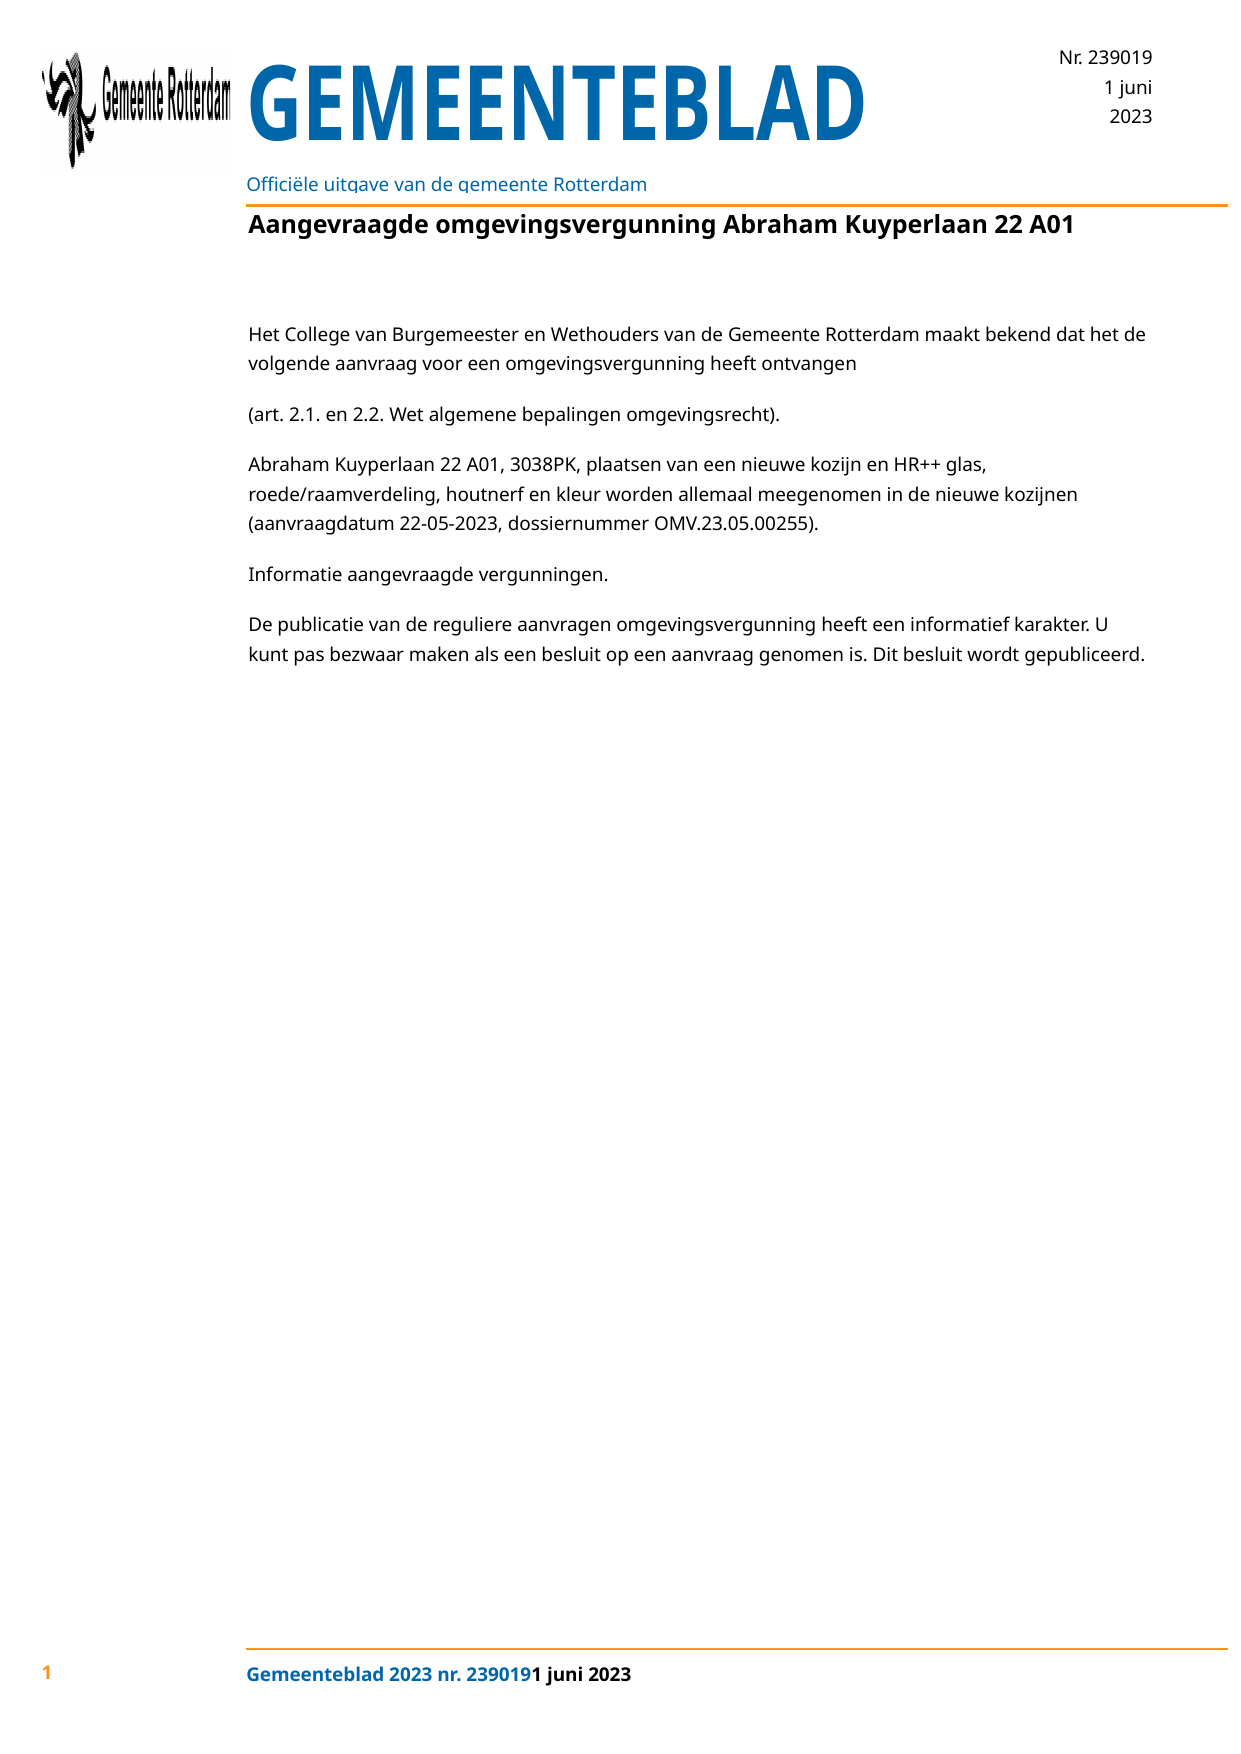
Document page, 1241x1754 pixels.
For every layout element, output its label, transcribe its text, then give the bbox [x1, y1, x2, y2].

text Abraham Kuyperlaan 22 A01, 3038PK, plaatsen van een nieuwe kozijn en HR++ glas, roede/raamverdeling, houtnerf en kleur worden allemaal meegenomen in de nieuwe kozijnen (aanvraagdatum 22-05-2023, dossiernummer OMV.23.05.00255). [248, 451, 1152, 536]
text Het College van Burgemeester en Wethouders van de Gemeente Rotterdam maakt bekend dat het de volgende aanvraag voor een omgevingsvergunning heeft ontvangen [248, 321, 1152, 376]
text Informatie aangevraagde vergunningen. [248, 561, 1152, 586]
text De publicatie van de reguliere aanvragen omgevingsvergunning heeft een informatief karakter. U kunt pas bezwaar maken als een besluit op een aanvraag genomen is. Dit besluit wordt gepubliceerd. [248, 611, 1152, 666]
picture [41, 47, 231, 172]
text Aangevraagde omgevingsvergunning Abraham Kuyperlaan 22 A01 [248, 207, 1152, 241]
text (art. 2.1. en 2.2. Wet algemene bepalingen omgevingsrecht). [248, 401, 1152, 426]
